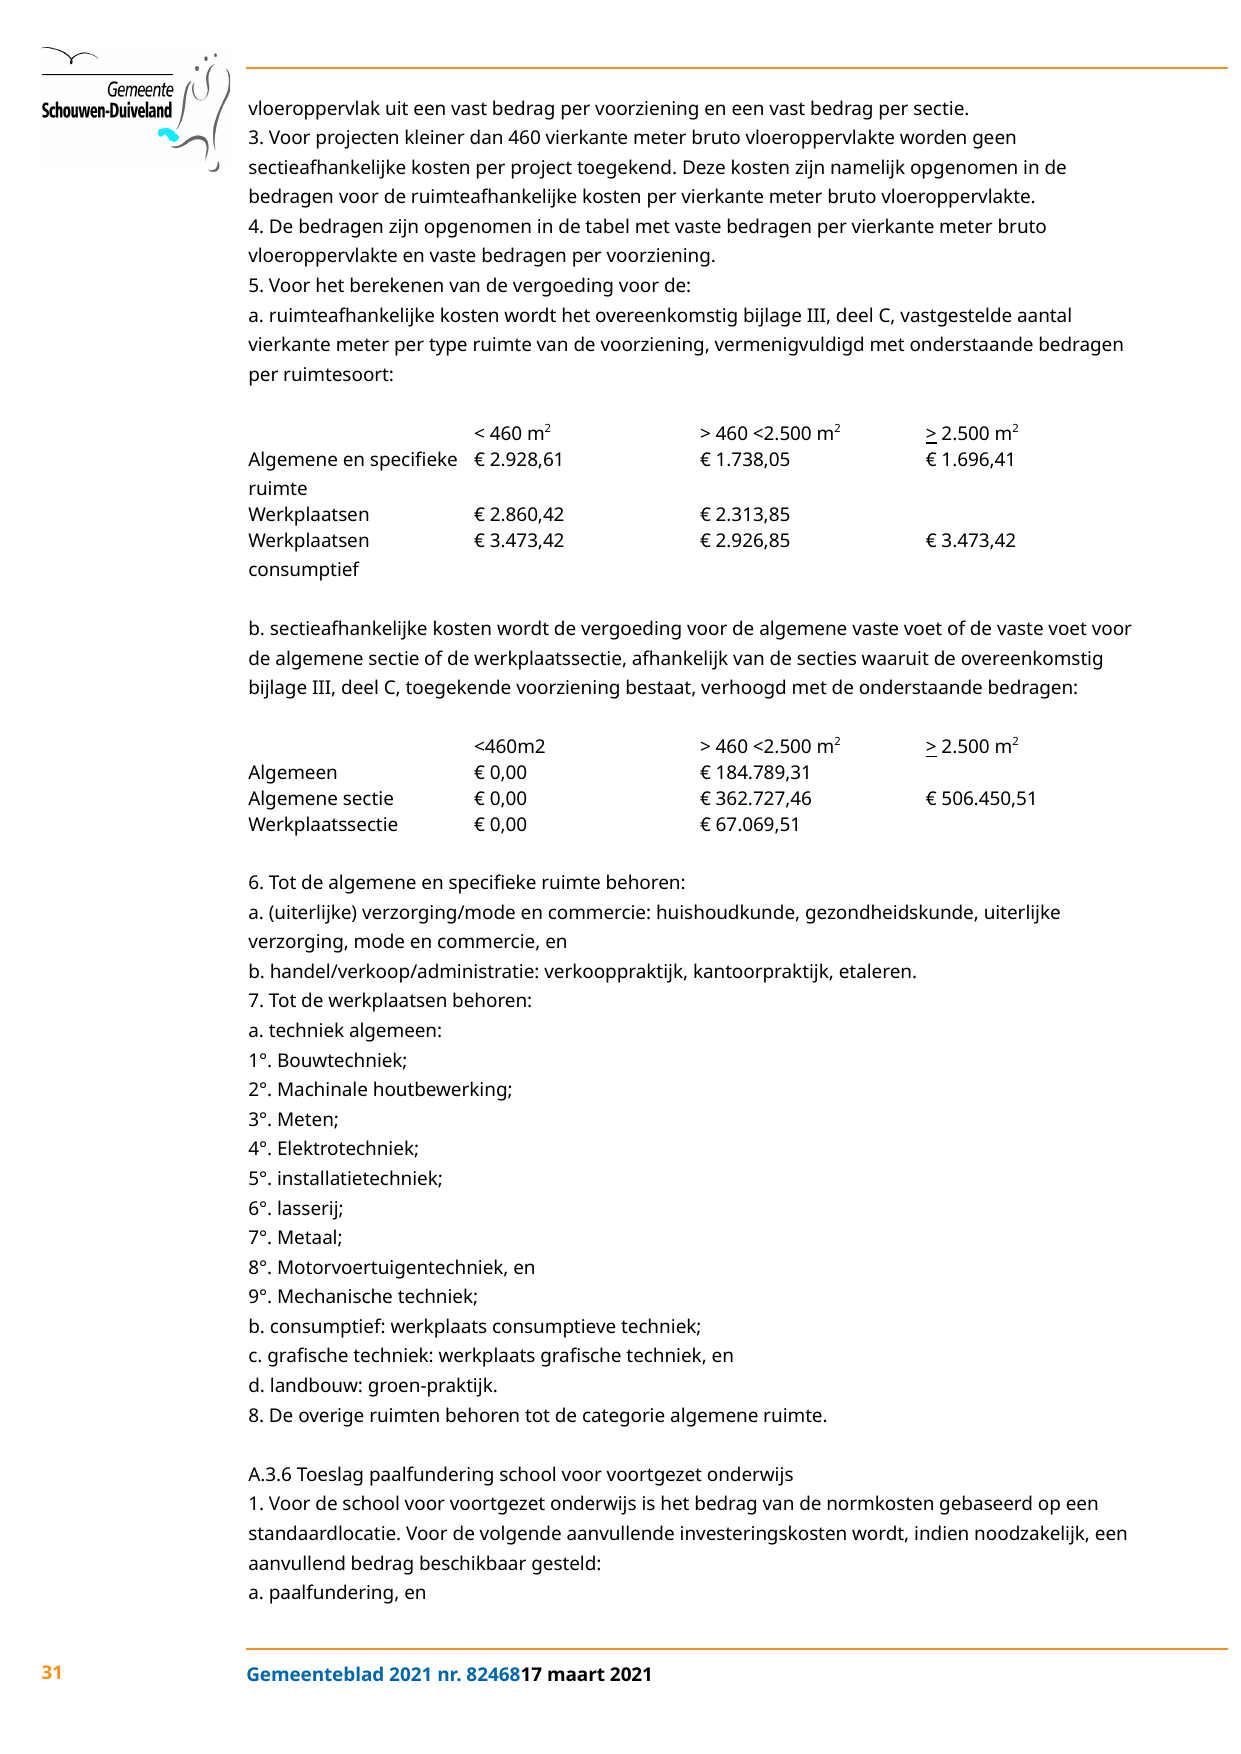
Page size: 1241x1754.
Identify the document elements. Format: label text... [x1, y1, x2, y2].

table_cell € 67.069,51 [700, 811, 1152, 837]
table_cell [926, 501, 1152, 527]
table_cell € 2.926,85 [700, 527, 926, 582]
text 6. Tot de algemene en specifieke ruimte behoren: [248, 869, 1152, 895]
table_header [248, 734, 474, 759]
picture [41, 47, 231, 172]
text 7. Tot de werkplaatsen behoren: [248, 988, 1152, 1013]
table_header > 2.500 m2 [926, 734, 1152, 759]
table_header < 460 m2 [474, 420, 700, 446]
text b. handel/verkoop/administratie: verkooppraktijk, kantoorpraktijk, etaleren. [248, 958, 1152, 984]
text 5. Voor het berekenen van de vergoeding voor de: [248, 272, 1152, 298]
text A.3.6 Toeslag paalfundering school voor voortgezet onderwijs [248, 1461, 1152, 1487]
table_cell Werkplaatssectie [248, 811, 474, 837]
text 2°. Machinale houtbewerking; [248, 1076, 1152, 1102]
table_cell € 0,00 [474, 759, 700, 785]
table_cell € 0,00 [474, 811, 700, 837]
table_cell € 1.696,41 [926, 446, 1152, 501]
text 8°. Motorvoertuigentechniek, en [248, 1254, 1152, 1280]
table_header > 460 <2.500 m2 [700, 420, 926, 446]
text 7°. Metaal; [248, 1224, 1152, 1250]
text a. paalfundering, en [248, 1579, 1152, 1605]
text 3°. Meten; [248, 1106, 1152, 1132]
text a. ruimteafhankelijke kosten wordt het overeenkomstig bijlage III, deel C, vastgestelde aantal vierkante meter per type ruimte van de voorziening, vermenigvuldigd met onderstaande bedragen per ruimtesoort: [248, 302, 1152, 387]
text 6°. lasserij; [248, 1195, 1152, 1221]
table_cell € 3.473,42 [926, 527, 1152, 582]
text b. consumptief: werkplaats consumptieve techniek; [248, 1313, 1152, 1339]
table_cell € 2.860,42 [474, 501, 700, 527]
table_cell € 1.738,05 [700, 446, 926, 501]
table_header > 2.500 m2 [926, 420, 1152, 446]
table_header > 460 <2.500 m2 [700, 734, 926, 759]
table_cell Algemeen [248, 759, 474, 785]
table_cell Werkplaatsen consumptief [248, 527, 474, 582]
text a. (uiterlijke) verzorging/mode en commercie: huishoudkunde, gezondheidskunde, uiterlijke verzorging, mode en commercie, en [248, 899, 1152, 954]
text vloeroppervlak uit een vast bedrag per voorziening en een vast bedrag per sectie. [248, 95, 1152, 121]
table_cell Werkplaatsen [248, 501, 474, 527]
text b. sectieafhankelijke kosten wordt de vergoeding voor de algemene vaste voet of de vaste voet voor de algemene sectie of de werkplaatssectie, afhankelijk van de secties waaruit de overeenkomstig bijlage III, deel C, toegekende voorziening bestaat, verhoogd met de onderstaande bedragen: [248, 615, 1152, 700]
text 1. Voor de school voor voortgezet onderwijs is het bedrag van de normkosten gebaseerd op een standaardlocatie. Voor de volgende aanvullende investeringskosten wordt, indien noodzakelijk, een aanvullend bedrag beschikbaar gesteld: [248, 1491, 1152, 1576]
text 4°. Elektrotechniek; [248, 1136, 1152, 1161]
table_header <460m2 [474, 734, 700, 759]
text 5°. installatietechniek; [248, 1165, 1152, 1191]
table_cell Algemene en specifieke ruimte [248, 446, 474, 501]
table_cell € 506.450,51 [926, 785, 1152, 811]
table_header [248, 420, 474, 446]
table_cell € 0,00 [474, 785, 700, 811]
text 9°. Mechanische techniek; [248, 1283, 1152, 1309]
text c. grafische techniek: werkplaats grafische techniek, en [248, 1343, 1152, 1368]
table_cell € 2.928,61 [474, 446, 700, 501]
table_cell Algemene sectie [248, 785, 474, 811]
table_cell € 184.789,31 [700, 759, 1152, 785]
text a. techniek algemeen: [248, 1017, 1152, 1043]
table_cell € 362.727,46 [700, 785, 926, 811]
text 3. Voor projecten kleiner dan 460 vierkante meter bruto vloeroppervlakte worden geen sectieafhankelijke kosten per project toegekend. Deze kosten zijn namelijk opgenomen in de bedragen voor de ruimteafhankelijke kosten per vierkante meter bruto vloeroppervlakte. [248, 124, 1152, 209]
text 4. De bedragen zijn opgenomen in de tabel met vaste bedragen per vierkante meter bruto vloeroppervlakte en vaste bedragen per voorziening. [248, 213, 1152, 268]
table_cell € 2.313,85 [700, 501, 926, 527]
text 1°. Bouwtechniek; [248, 1047, 1152, 1073]
text d. landbouw: groen-praktijk. [248, 1372, 1152, 1398]
table_cell € 3.473,42 [474, 527, 700, 582]
text 8. De overige ruimten behoren tot de categorie algemene ruimte. [248, 1402, 1152, 1428]
